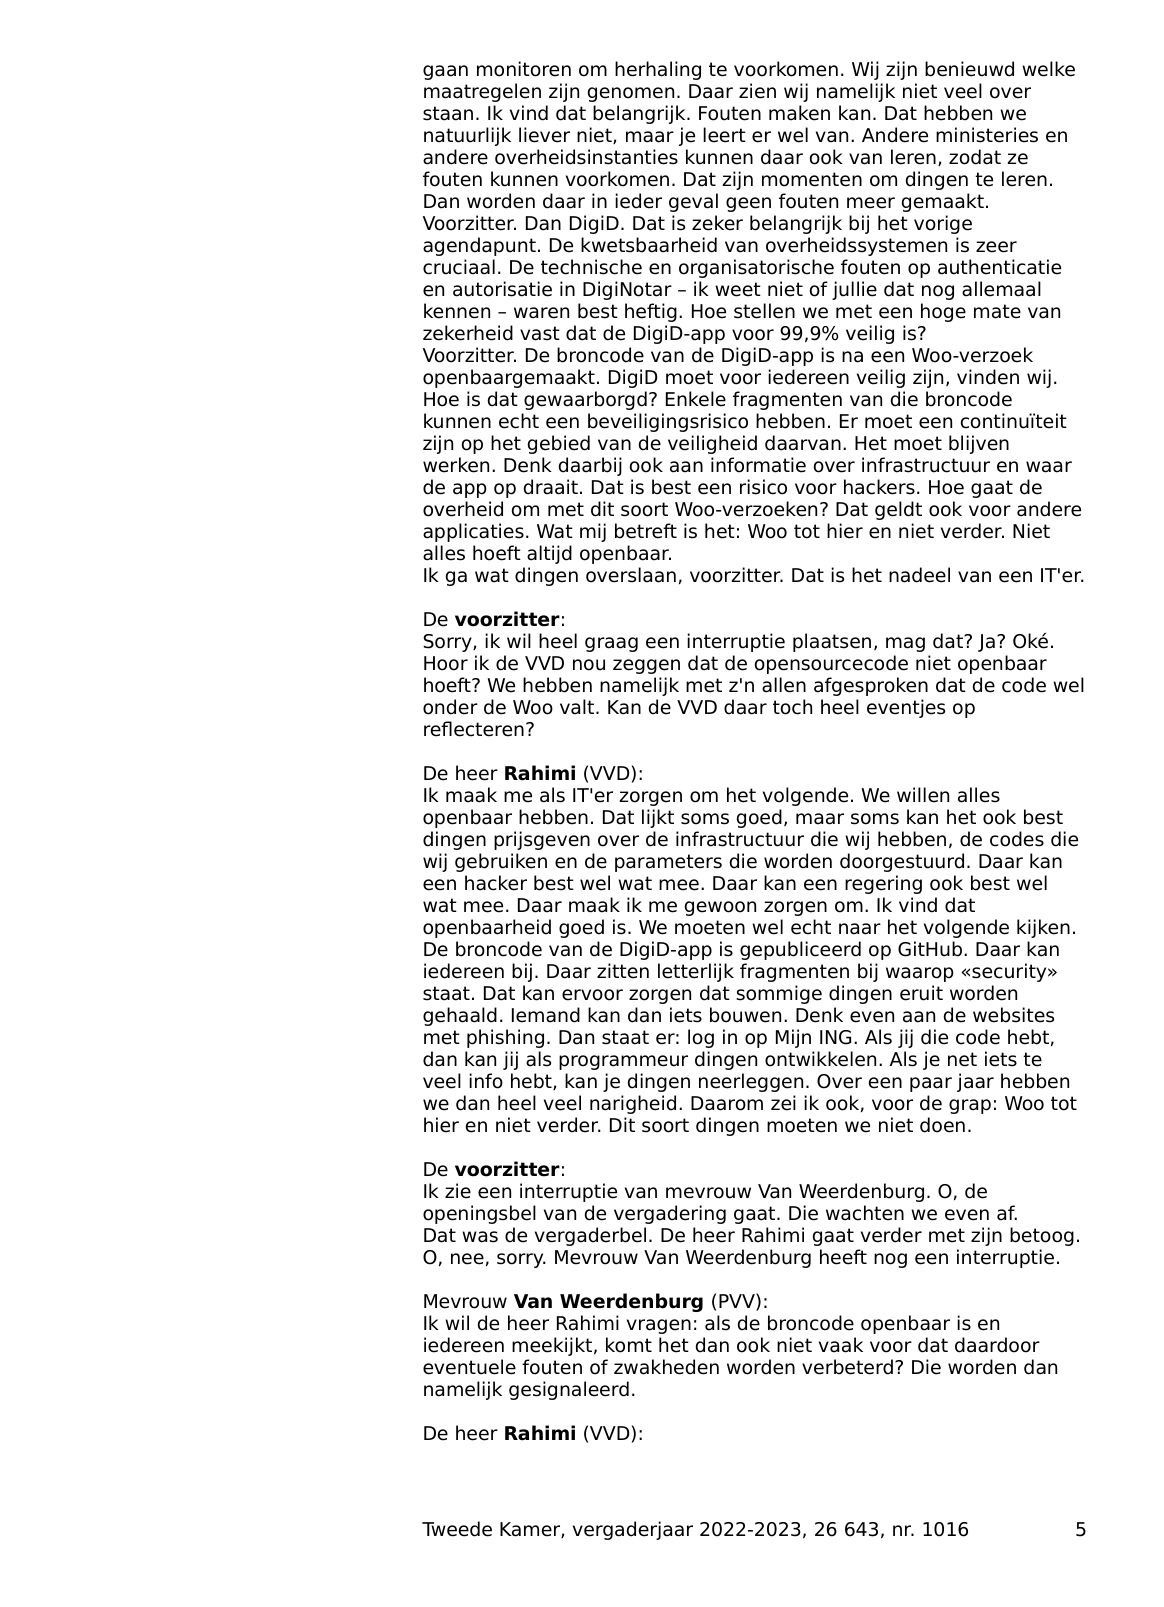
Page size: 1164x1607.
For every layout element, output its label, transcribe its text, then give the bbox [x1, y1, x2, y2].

text De voorzitter: [422, 609, 1087, 631]
text Ik wil de heer Rahimi vragen: als de broncode openbaar is en iedereen meekijkt, komt het dan ook niet vaak voor dat daardoor eventuele fouten of zwakheden worden verbeterd? Die worden dan namelijk gesignaleerd. [422, 1313, 1087, 1401]
text gaan monitoren om herhaling te voorkomen. Wij zijn benieuwd welke maatregelen zijn genomen. Daar zien wij namelijk niet veel over staan. Ik vind dat belangrijk. Fouten maken kan. Dat hebben we natuurlijk liever niet, maar je leert er wel van. Andere ministeries en andere overheidsinstanties kunnen daar ook van leren, zodat ze fouten kunnen voorkomen. Dat zijn momenten om dingen te leren. Dan worden daar in ieder geval geen fouten meer gemaakt. [422, 59, 1087, 213]
text Ik maak me als IT'er zorgen om het volgende. We willen alles openbaar hebben. Dat lijkt soms goed, maar soms kan het ook best dingen prijsgeven over de infrastructuur die wij hebben, de codes die wij gebruiken en de parameters die worden doorgestuurd. Daar kan een hacker best wel wat mee. Daar kan een regering ook best wel wat mee. Daar maak ik me gewoon zorgen om. Ik vind dat openbaarheid goed is. We moeten wel echt naar het volgende kijken. De broncode van de DigiD-app is gepubliceerd op GitHub. Daar kan iedereen bij. Daar zitten letterlijk fragmenten bij waarop «security» staat. Dat kan ervoor zorgen dat sommige dingen eruit worden gehaald. Iemand kan dan iets bouwen. Denk even aan de websites met phishing. Dan staat er: log in op Mijn ING. Als jij die code hebt, dan kan jij als programmeur dingen ontwikkelen. Als je net iets te veel info hebt, kan je dingen neerleggen. Over een paar jaar hebben we dan heel veel narigheid. Daarom zei ik ook, voor de grap: Woo tot hier en niet verder. Dit soort dingen moeten we niet doen. [422, 785, 1087, 1136]
text Sorry, ik wil heel graag een interruptie plaatsen, mag dat? Ja? Oké. [422, 631, 1087, 653]
text De voorzitter: [422, 1159, 1087, 1181]
text Voorzitter. De broncode van de DigiD-app is na een Woo-verzoek openbaargemaakt. DigiD moet voor iedereen veilig zijn, vinden wij. Hoe is dat gewaarborgd? Enkele fragmenten van die broncode kunnen echt een beveiligingsrisico hebben. Er moet een continuïteit zijn op het gebied van de veiligheid daarvan. Het moet blijven werken. Denk daarbij ook aan informatie over infrastructuur en waar de app op draait. Dat is best een risico voor hackers. Hoe gaat de overheid om met dit soort Woo-verzoeken? Dat geldt ook voor andere applicaties. Wat mij betreft is het: Woo tot hier en niet verder. Niet alles hoeft altijd openbaar. [422, 345, 1087, 564]
text Hoor ik de VVD nou zeggen dat de opensourcecode niet openbaar hoeft? We hebben namelijk met z'n allen afgesproken dat de code wel onder de Woo valt. Kan de VVD daar toch heel eventjes op reflecteren? [422, 653, 1087, 741]
text Mevrouw Van Weerdenburg (PVV): [422, 1291, 1087, 1313]
text Voorzitter. Dan DigiD. Dat is zeker belangrijk bij het vorige agendapunt. De kwetsbaarheid van overheidssystemen is zeer cruciaal. De technische en organisatorische fouten op authenticatie en autorisatie in DigiNotar – ik weet niet of jullie dat nog allemaal kennen – waren best heftig. Hoe stellen we met een hoge mate van zekerheid vast dat de DigiD-app voor 99,9% veilig is? [422, 213, 1087, 345]
text Dat was de vergaderbel. De heer Rahimi gaat verder met zijn betoog. O, nee, sorry. Mevrouw Van Weerdenburg heeft nog een interruptie. [422, 1224, 1087, 1268]
text Ik ga wat dingen overslaan, voorzitter. Dat is het nadeel van een IT'er. [422, 564, 1087, 587]
text De heer Rahimi (VVD): [422, 763, 1087, 785]
text Ik zie een interruptie van mevrouw Van Weerdenburg. O, de openingsbel van de vergadering gaat. Die wachten we even af. [422, 1181, 1087, 1224]
text De heer Rahimi (VVD): [422, 1423, 1087, 1445]
